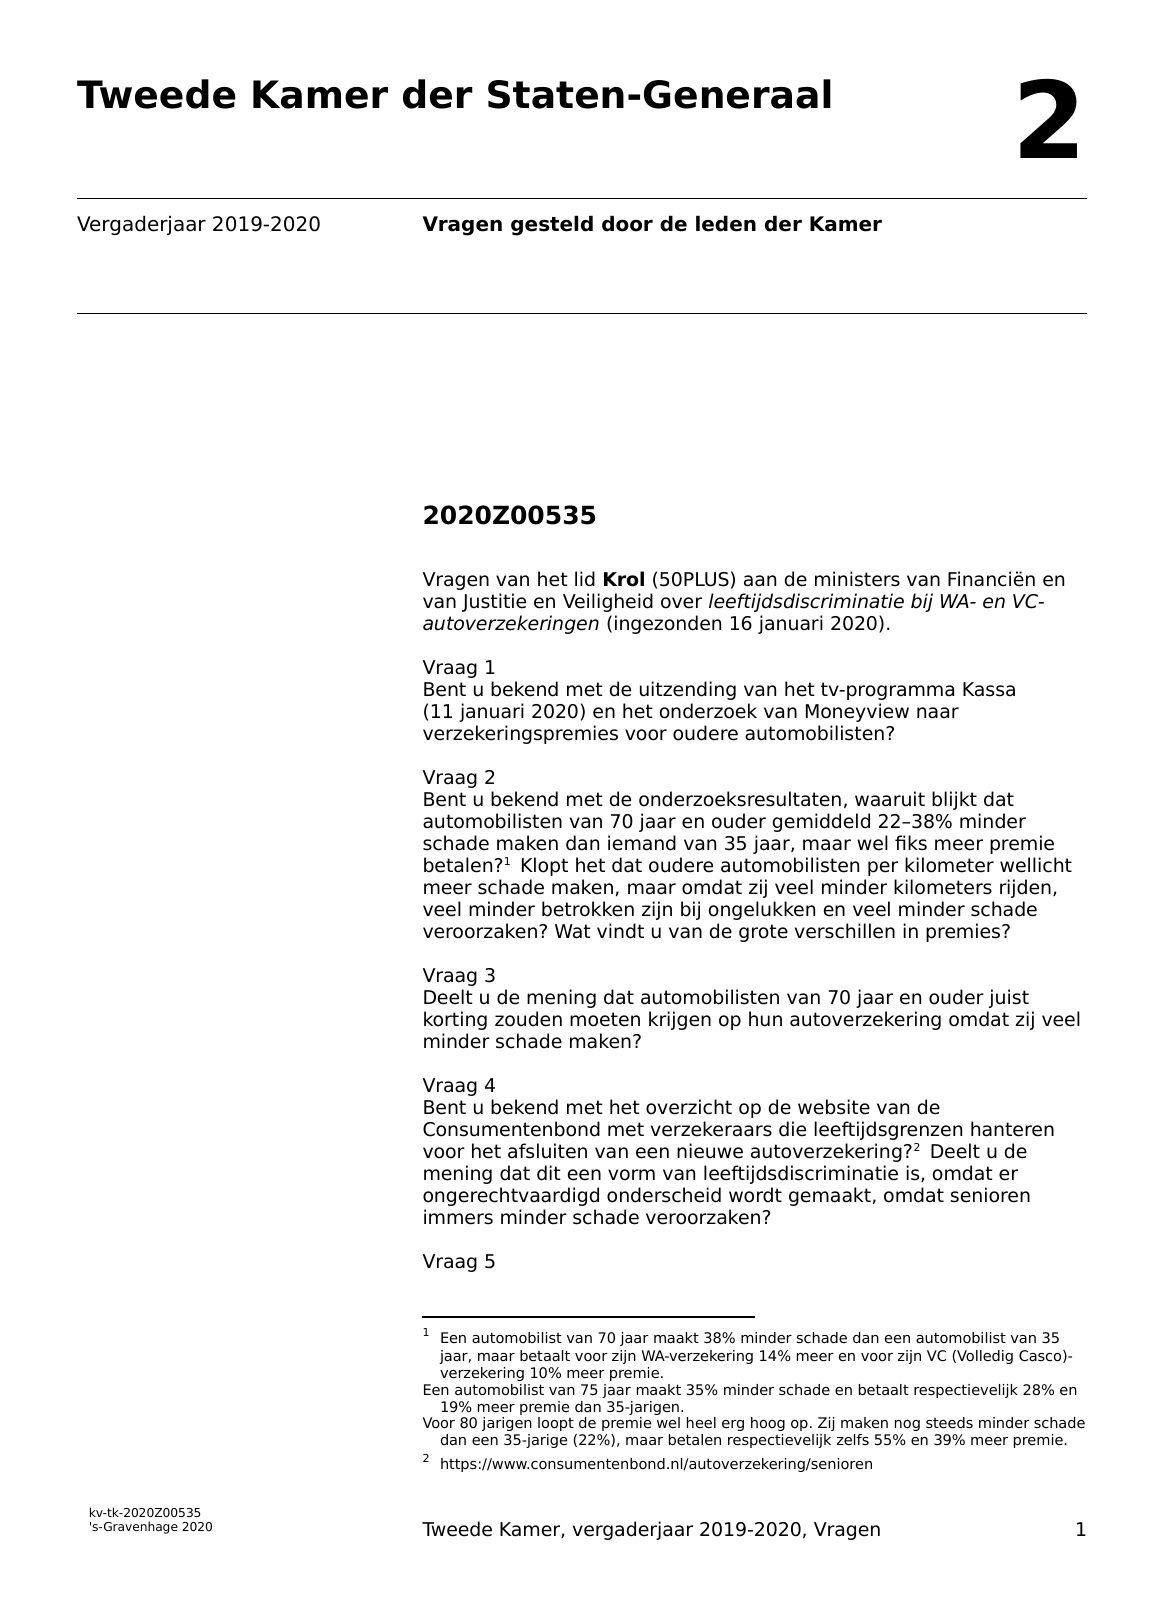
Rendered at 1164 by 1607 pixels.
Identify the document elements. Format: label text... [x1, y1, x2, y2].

text Vraag 5 [422, 1251, 1087, 1273]
text Vraag 2 [422, 767, 1087, 789]
text kv-tk-2020Z00535 [88, 1506, 323, 1520]
text 's-Gravenhage 2020 [88, 1520, 323, 1534]
text Vraag 3 [422, 965, 1087, 987]
table_cell Vergaderjaar 2019-2020 [77, 199, 422, 313]
text 2020Z00535 [422, 501, 1087, 531]
text Bent u bekend met de uitzending van het tv-programma Kassa (11 januari 2020) en het onderzoek van Moneyview naar verzekeringspremies voor oudere automobilisten? [422, 679, 1087, 745]
table_header 2 [886, 59, 1087, 198]
text Deelt u de mening dat automobilisten van 70 jaar en ouder juist korting zouden moeten krijgen op hun autoverzekering omdat zij veel minder schade maken? [422, 987, 1087, 1053]
text Een automobilist van 75 jaar maakt 35% minder schade en betaalt respectievelijk 28% en 19% meer premie dan 35-jarigen. [422, 1382, 1087, 1416]
text Een automobilist van 70 jaar maakt 38% minder schade dan een automobilist van 35 jaar, maar betaalt voor zijn WA-verzekering 14% meer en voor zijn VC (Volledig Casco)-verzekering 10% meer premie. [422, 1326, 1087, 1382]
table_header Tweede Kamer der Staten-Generaal [77, 59, 886, 198]
text Voor 80 jarigen loopt de premie wel heel erg hoog op. Zij maken nog steeds minder schade dan een 35-jarige (22%), maar betalen respectievelijk zelfs 55% en 39% meer premie. [422, 1416, 1087, 1449]
text Bent u bekend met het overzicht op de website van de Consumentenbond met verzekeraars die leeftijdsgrenzen hanteren voor het afsluiten van een nieuwe autoverzekering? Deelt u de mening dat dit een vorm van leeftijdsdiscriminatie is, omdat er ongerechtvaardigd onderscheid wordt gemaakt, omdat senioren immers minder schade veroorzaken? [422, 1097, 1087, 1229]
text Vragen van het lid Krol (50PLUS) aan de ministers van Financiën en van Justitie en Veiligheid over leeftijdsdiscriminatie bij WA- en VC-autoverzekeringen (ingezonden 16 januari 2020). [422, 569, 1087, 635]
table_cell Vragen gesteld door de leden der Kamer [422, 199, 1087, 313]
text Vraag 4 [422, 1075, 1087, 1097]
text Bent u bekend met de onderzoeksresultaten, waaruit blijkt dat automobilisten van 70 jaar en ouder gemiddeld 22–38% minder schade maken dan iemand van 35 jaar, maar wel fiks meer premie betalen? Klopt het dat oudere automobilisten per kilometer wellicht meer schade maken, maar omdat zij veel minder kilometers rijden, veel minder betrokken zijn bij ongelukken en veel minder schade veroorzaken? Wat vindt u van de grote verschillen in premies? [422, 789, 1087, 943]
text Vraag 1 [422, 657, 1087, 679]
text https://www.consumentenbond.nl/autoverzekering/senioren [422, 1452, 1087, 1474]
